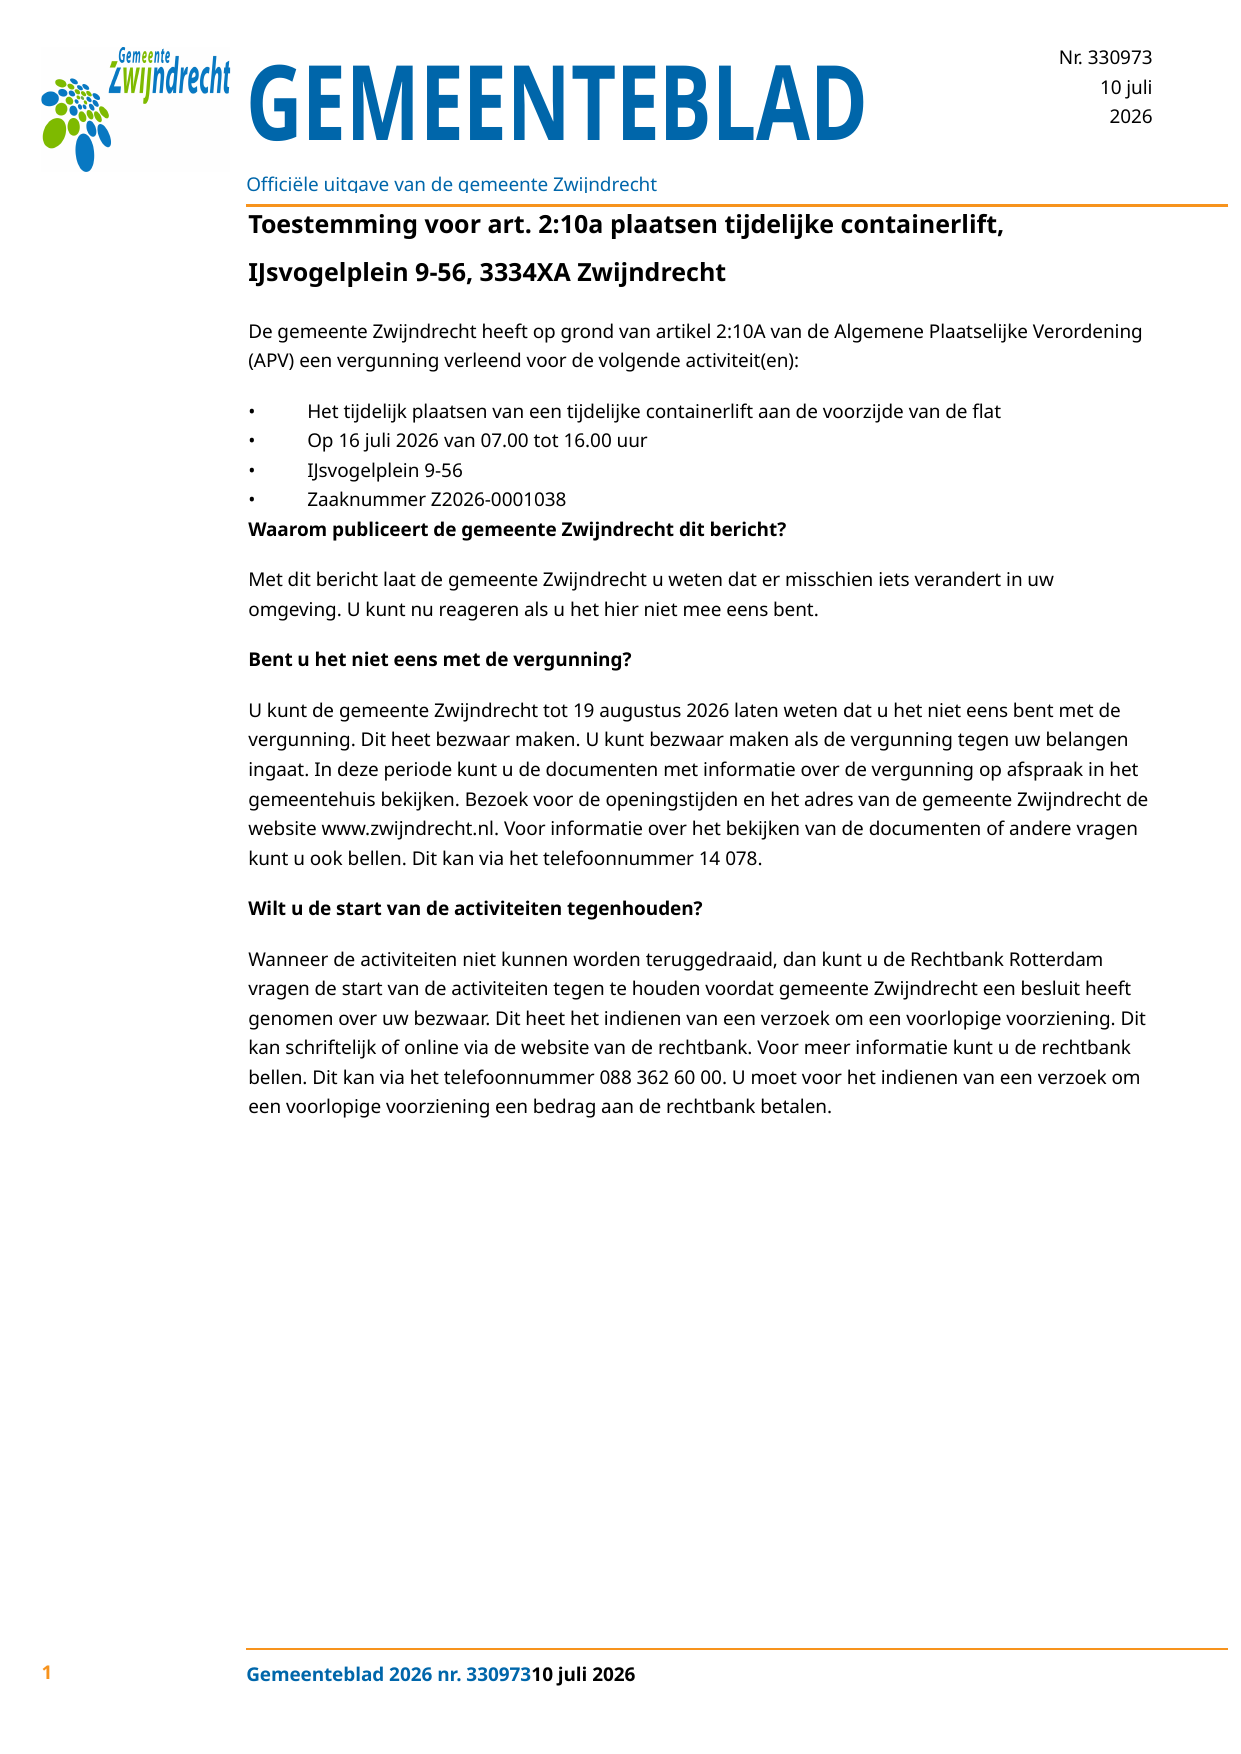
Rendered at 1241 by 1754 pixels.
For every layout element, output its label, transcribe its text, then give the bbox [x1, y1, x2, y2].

text Met dit bericht laat de gemeente Zwijndrecht u weten dat er misschien iets verandert in uw omgeving. U kunt nu reageren als u het hier niet mee eens bent. [248, 567, 1152, 622]
text U kunt de gemeente Zwijndrecht tot 19 augustus 2026 laten weten dat u het niet eens bent met de vergunning. Dit heet bezwaar maken. U kunt bezwaar maken als de vergunning tegen uw belangen ingaat. In deze periode kunt u de documenten met informatie over de vergunning op afspraak in het gemeentehuis bekijken. Bezoek voor de openingstijden en het adres van de gemeente Zwijndrecht de website www.zwijndrecht.nl. Voor informatie over het bekijken van de documenten of andere vragen kunt u ook bellen. Dit kan via het telefoonnummer 14 078. [248, 697, 1152, 871]
text Bent u het niet eens met de vergunning? [248, 647, 1152, 672]
picture [41, 47, 231, 172]
list Op 16 juli 2026 van 07.00 tot 16.00 uur [248, 427, 1152, 453]
list IJsvogelplein 9-56 [248, 457, 1152, 483]
text De gemeente Zwijndrecht heeft op grond van artikel 2:10A van de Algemene Plaatselijke Verordening (APV) een vergunning verleend voor de volgende activiteit(en): [248, 318, 1152, 373]
text Waarom publiceert de gemeente Zwijndrecht dit bericht? [248, 516, 1152, 542]
list Het tijdelijk plaatsen van een tijdelijke containerlift aan de voorzijde van de flat [248, 398, 1152, 424]
text Wanneer de activiteiten niet kunnen worden teruggedraaid, dan kunt u de Rechtbank Rotterdam vragen de start van de activiteiten tegen te houden voordat gemeente Zwijndrecht een besluit heeft genomen over uw bezwaar. Dit heet het indienen van een verzoek om een voorlopige voorziening. Dit kan schriftelijk of online via de website van de rechtbank. Voor meer informatie kunt u de rechtbank bellen. Dit kan via het telefoonnummer 088 362 60 00. U moet voor het indienen van een verzoek om een voorlopige voorziening een bedrag aan de rechtbank betalen. [248, 946, 1152, 1119]
text Toestemming voor art. 2:10a plaatsen tijdelijke containerlift, IJsvogelplein 9-56, 3334XA Zwijndrecht [248, 207, 1152, 288]
list Zaaknummer Z2026-0001038 [248, 487, 1152, 512]
text Wilt u de start van de activiteiten tegenhouden? [248, 895, 1152, 921]
